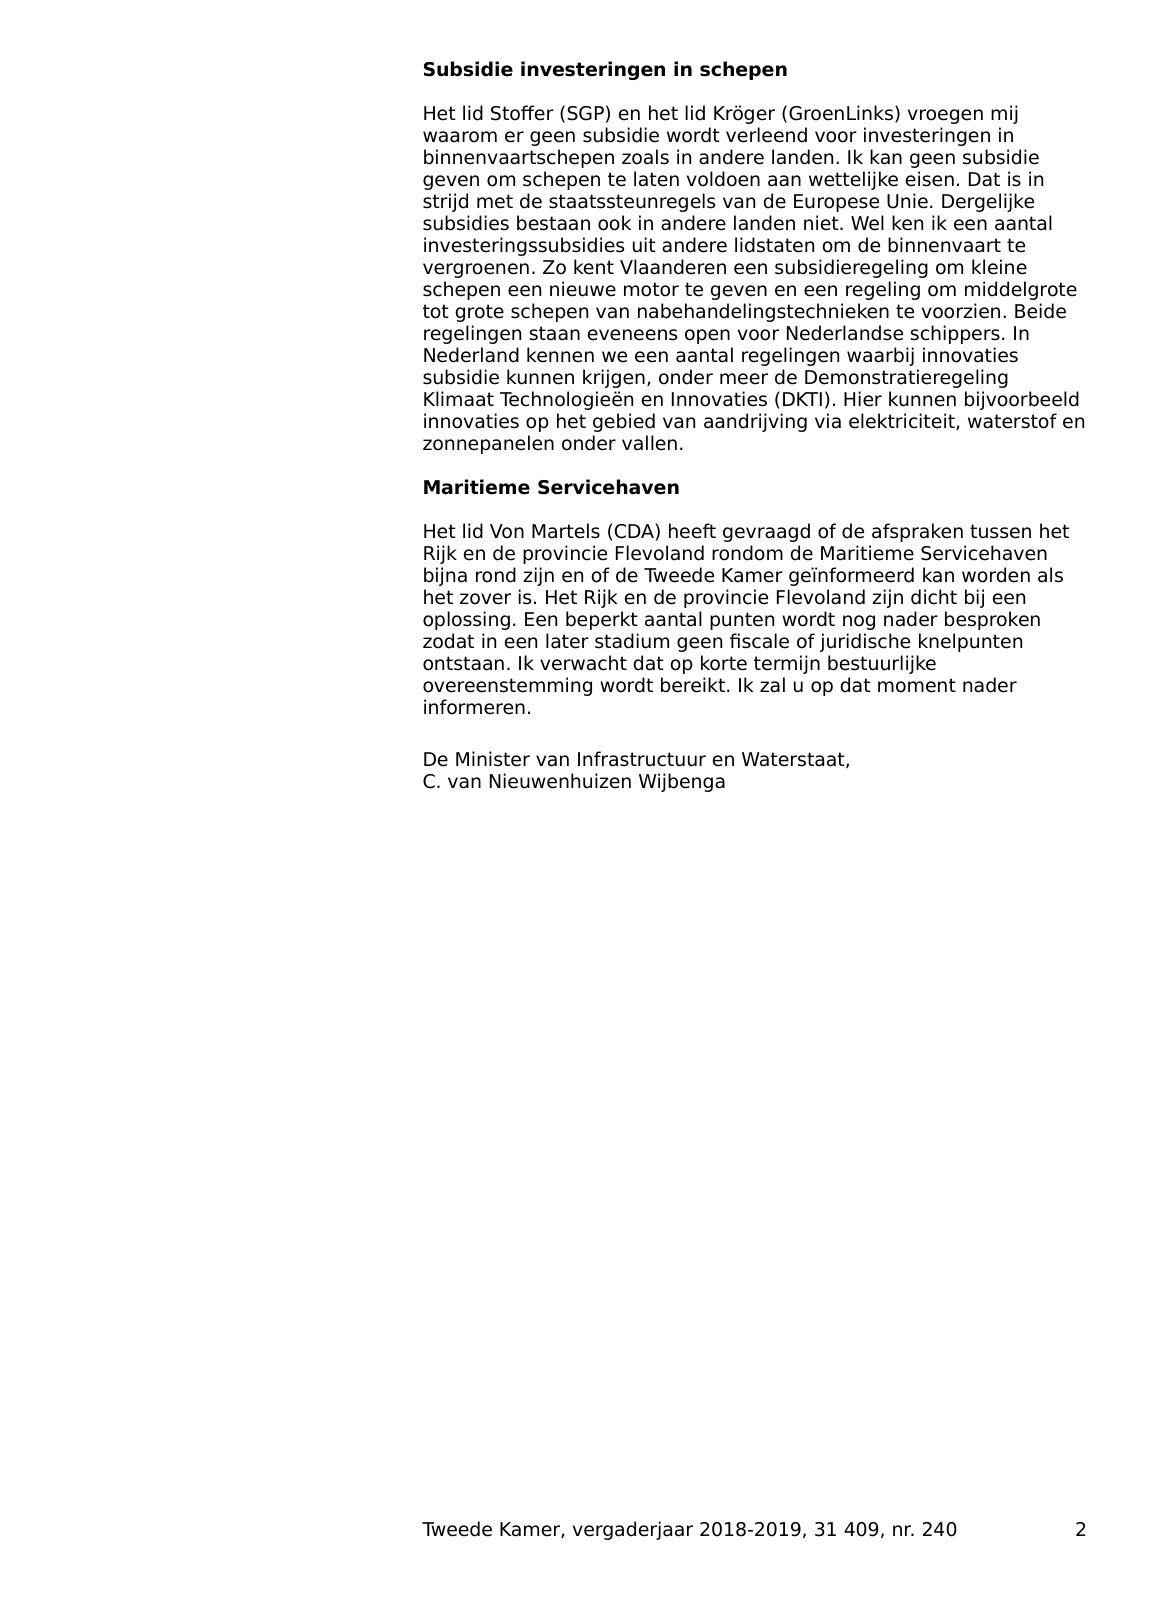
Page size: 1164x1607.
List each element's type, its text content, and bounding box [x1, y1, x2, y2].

text Het lid Stoffer (SGP) en het lid Kröger (GroenLinks) vroegen mij waarom er geen subsidie wordt verleend voor investeringen in binnenvaartschepen zoals in andere landen. Ik kan geen subsidie geven om schepen te laten voldoen aan wettelijke eisen. Dat is in strijd met de staatssteunregels van de Europese Unie. Dergelijke subsidies bestaan ook in andere landen niet. Wel ken ik een aantal investeringssubsidies uit andere lidstaten om de binnenvaart te vergroenen. Zo kent Vlaanderen een subsidieregeling om kleine schepen een nieuwe motor te geven en een regeling om middelgrote tot grote schepen van nabehandelingstechnieken te voorzien. Beide regelingen staan eveneens open voor Nederlandse schippers. In Nederland kennen we een aantal regelingen waarbij innovaties subsidie kunnen krijgen, onder meer de Demonstratieregeling Klimaat Technologieën en Innovaties (DKTI). Hier kunnen bijvoorbeeld innovaties op het gebied van aandrijving via elektriciteit, waterstof en zonnepanelen onder vallen. [422, 103, 1087, 455]
text Het lid Von Martels (CDA) heeft gevraagd of de afspraken tussen het Rijk en de provincie Flevoland rondom de Maritieme Servicehaven bijna rond zijn en of de Tweede Kamer geïnformeerd kan worden als het zover is. Het Rijk en de provincie Flevoland zijn dicht bij een oplossing. Een beperkt aantal punten wordt nog nader besproken zodat in een later stadium geen fiscale of juridische knelpunten ontstaan. Ik verwacht dat op korte termijn bestuurlijke overeenstemming wordt bereikt. Ik zal u op dat moment nader informeren. [422, 521, 1087, 719]
subtitle Maritieme Servicehaven [422, 477, 1087, 499]
subtitle Subsidie investeringen in schepen [422, 59, 1087, 81]
text De Minister van Infrastructuur en Waterstaat, C. van Nieuwenhuizen Wijbenga [422, 749, 1087, 793]
